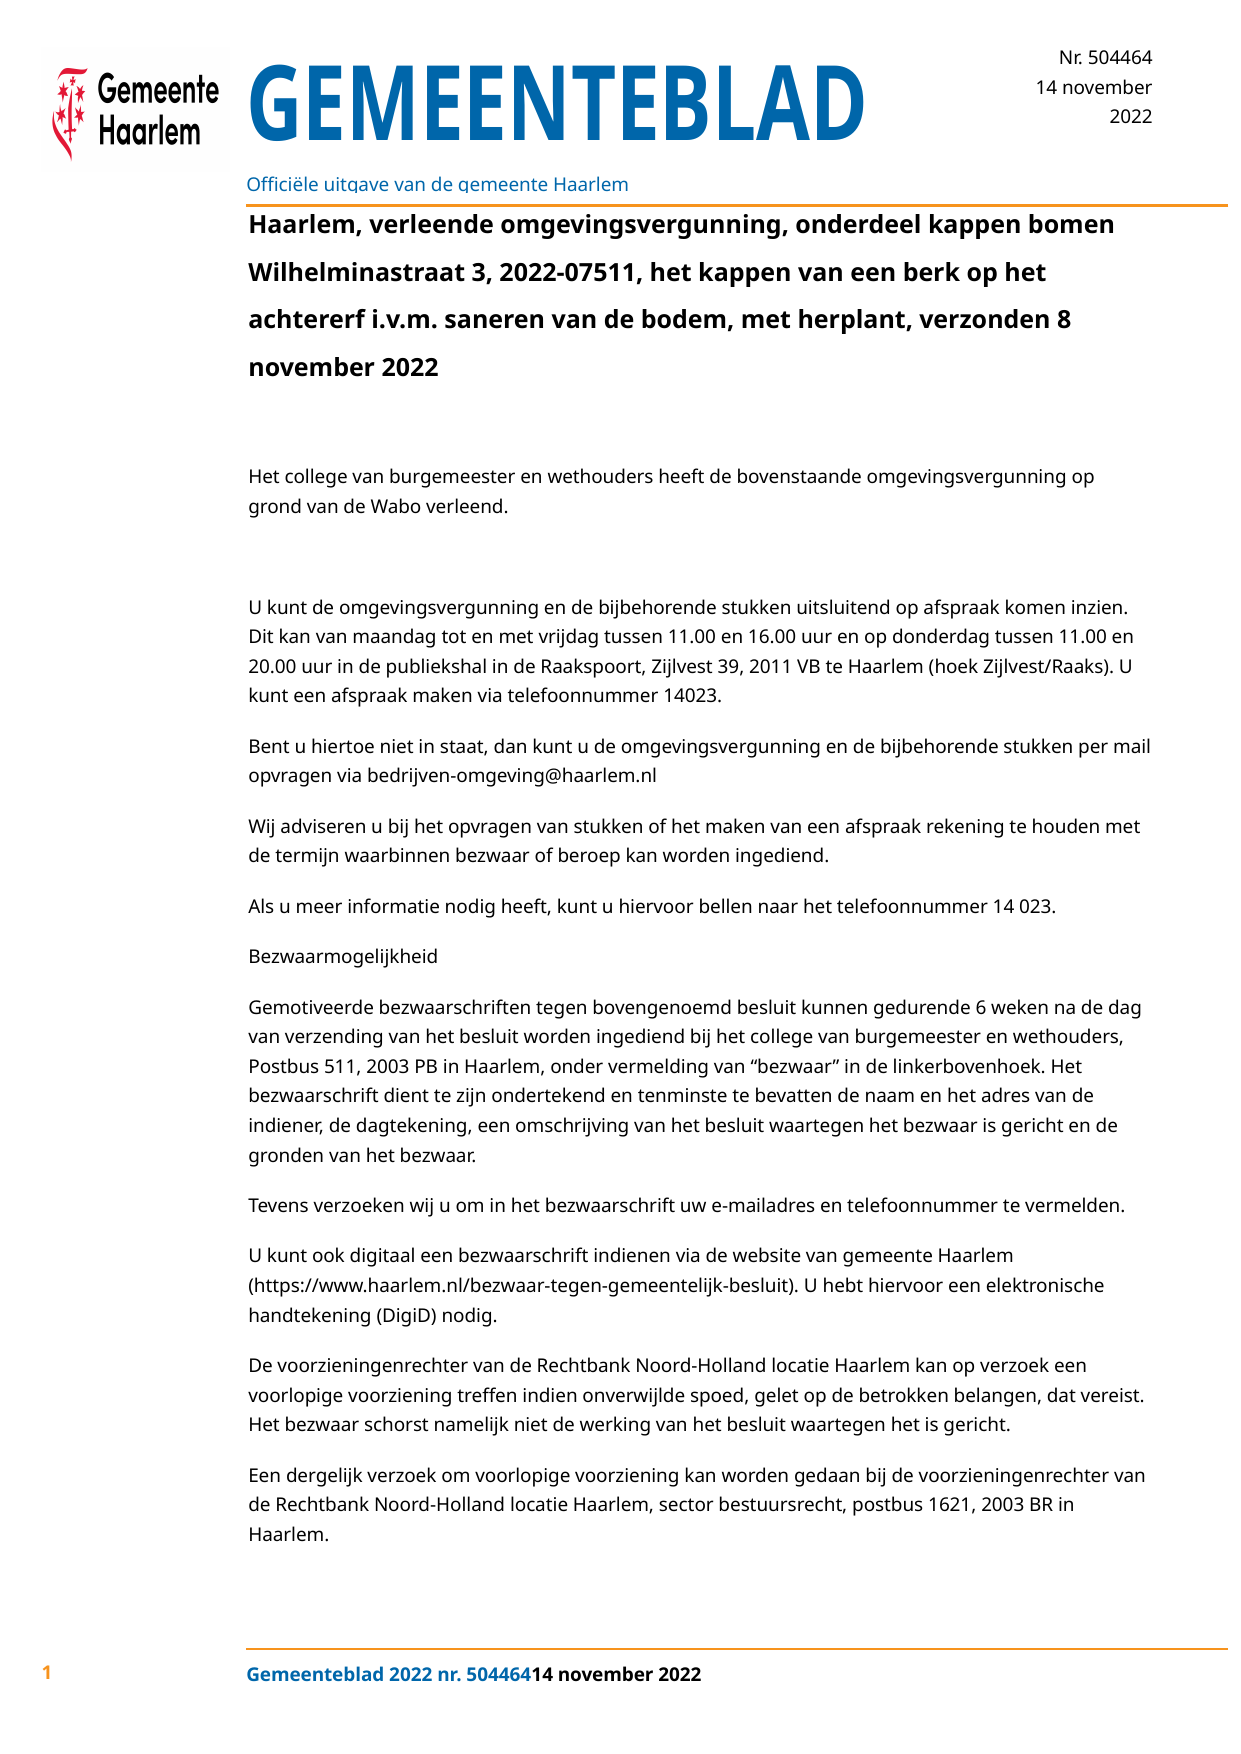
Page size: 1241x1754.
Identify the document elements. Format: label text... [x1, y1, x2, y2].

text U kunt de omgevingsvergunning en de bijbehorende stukken uitsluitend op afspraak komen inzien. Dit kan van maandag tot en met vrijdag tussen 11.00 en 16.00 uur en op donderdag tussen 11.00 en 20.00 uur in de publiekshal in de Raakspoort, Zijlvest 39, 2011 VB te Haarlem (hoek Zijlvest/Raaks). U kunt een afspraak maken via telefoonnummer 14023. [248, 594, 1152, 708]
text Het college van burgemeester en wethouders heeft de bovenstaande omgevingsvergunning op grond van de Wabo verleend. [248, 463, 1152, 519]
text Haarlem, verleende omgevingsvergunning, onderdeel kappen bomen Wilhelminastraat 3, 2022-07511, het kappen van een berk op het achtererf i.v.m. saneren van de bodem, met herplant, verzonden 8 november 2022 [248, 207, 1152, 384]
text Als u meer informatie nodig heeft, kunt u hiervoor bellen naar het telefoonnummer 14 023. [248, 893, 1152, 919]
text Bezwaarmogelijkheid [248, 943, 1152, 969]
text Wij adviseren u bij het opvragen van stukken of het maken van een afspraak rekening te houden met de termijn waarbinnen bezwaar of beroep kan worden ingediend. [248, 813, 1152, 868]
picture [41, 47, 231, 172]
text Een dergelijk verzoek om voorlopige voorziening kan worden gedaan bij de voorzieningenrechter van de Rechtbank Noord-Holland locatie Haarlem, sector bestuursrecht, postbus 1621, 2003 BR in Haarlem. [248, 1462, 1152, 1547]
text De voorzieningenrechter van de Rechtbank Noord-Holland locatie Haarlem kan op verzoek een voorlopige voorziening treffen indien onverwijlde spoed, gelet op de betrokken belangen, dat vereist. Het bezwaar schorst namelijk niet de werking van het besluit waartegen het is gericht. [248, 1352, 1152, 1437]
text Bent u hiertoe niet in staat, dan kunt u de omgevingsvergunning en de bijbehorende stukken per mail opvragen via bedrijven-omgeving@haarlem.nl [248, 733, 1152, 788]
text Gemotiveerde bezwaarschriften tegen bovengenoemd besluit kunnen gedurende 6 weken na de dag van verzending van het besluit worden ingediend bij het college van burgemeester en wethouders, Postbus 511, 2003 PB in Haarlem, onder vermelding van “bezwaar” in de linkerbovenhoek. Het bezwaarschrift dient te zijn ondertekend en tenminste te bevatten de naam en het adres van de indiener, de dagtekening, een omschrijving van het besluit waartegen het bezwaar is gericht en de gronden van het bezwaar. [248, 994, 1152, 1168]
text U kunt ook digitaal een bezwaarschrift indienen via de website van gemeente Haarlem (https://www.haarlem.nl/bezwaar-tegen-gemeentelijk-besluit). U hebt hiervoor een elektronische handtekening (DigiD) nodig. [248, 1243, 1152, 1328]
text Tevens verzoeken wij u om in het bezwaarschrift uw e-mailadres en telefoonnummer te vermelden. [248, 1192, 1152, 1218]
